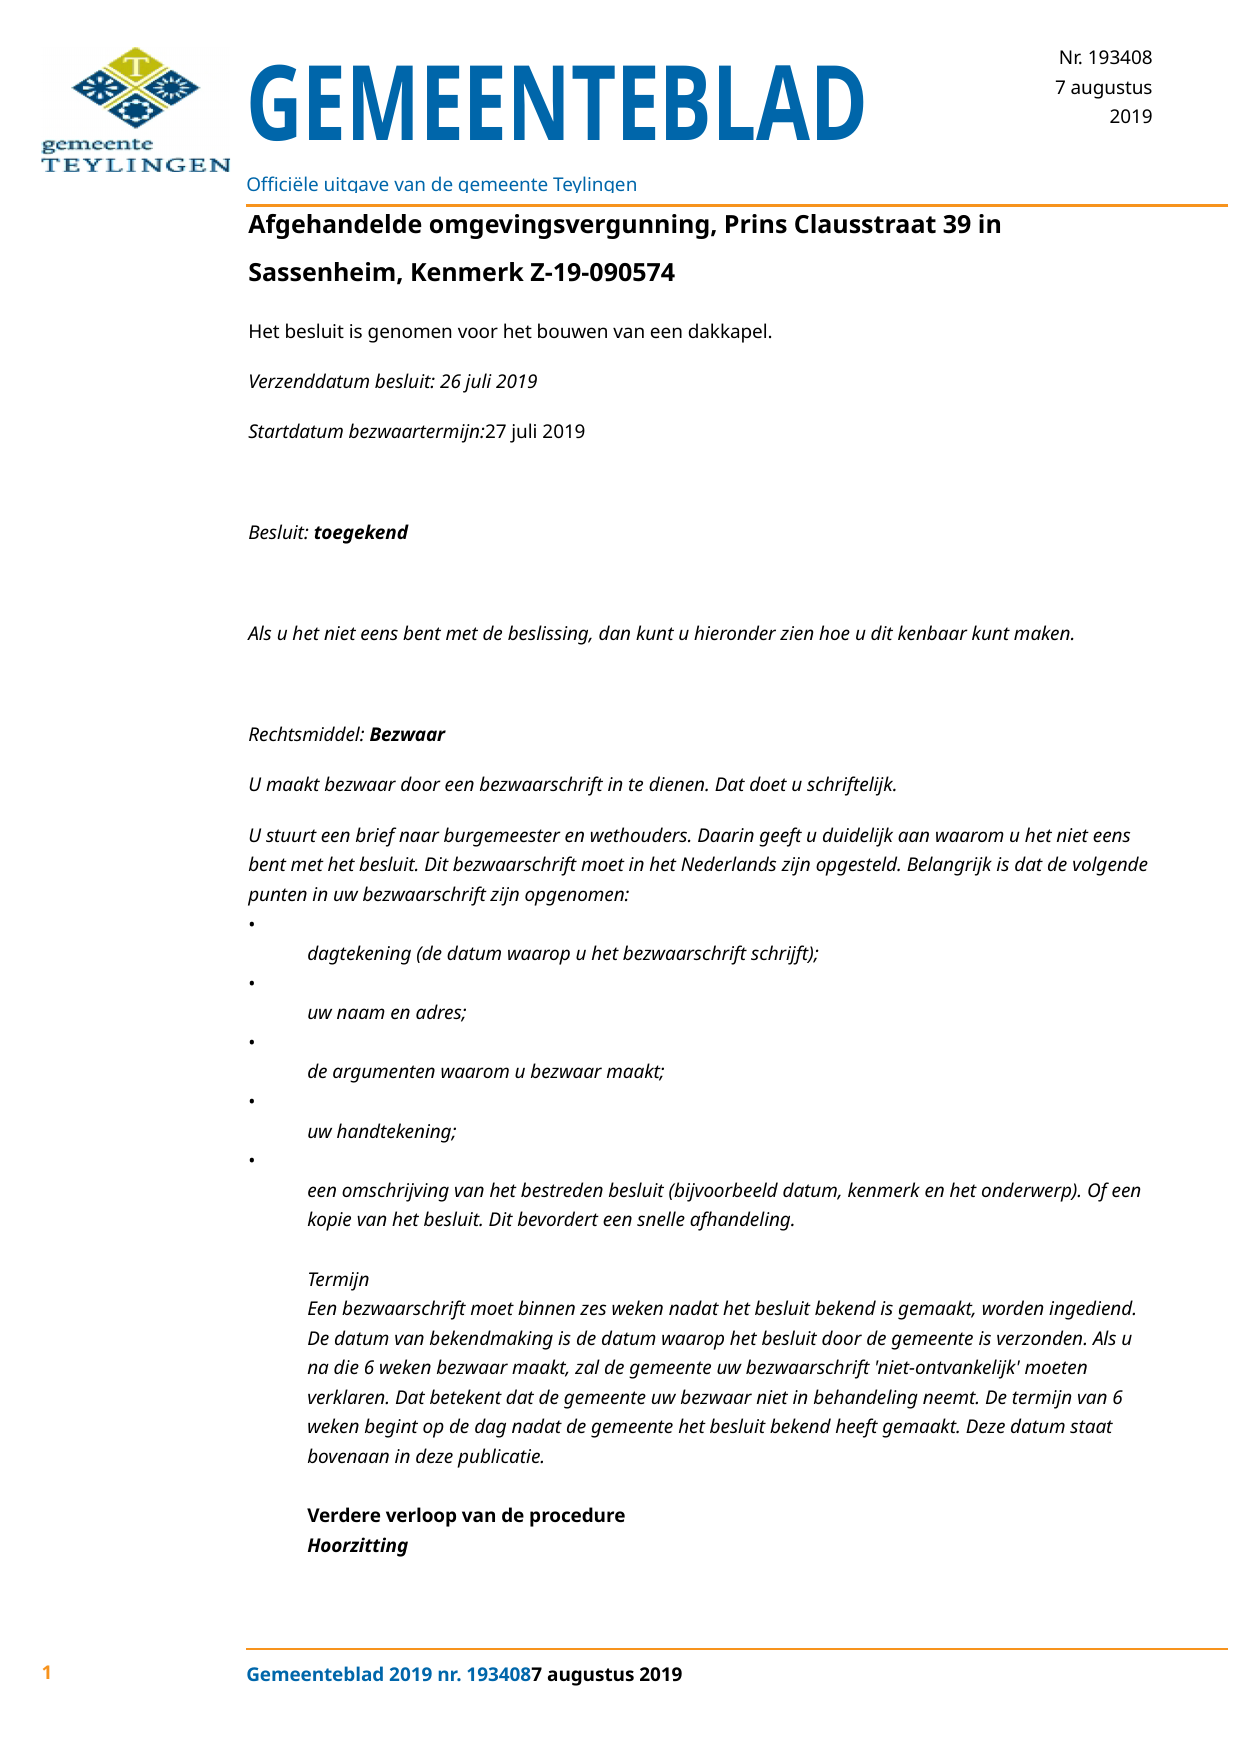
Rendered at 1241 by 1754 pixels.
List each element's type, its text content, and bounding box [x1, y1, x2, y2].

text Rechtsmiddel: Bezwaar [248, 721, 1152, 747]
text Afgehandelde omgevingsvergunning, Prins Clausstraat 39 in Sassenheim, Kenmerk Z-19-090574 [248, 207, 1152, 288]
list uw handtekening; [248, 1118, 1152, 1144]
text Als u het niet eens bent met de beslissing, dan kunt u hieronder zien hoe u dit kenbaar kunt maken. [248, 620, 1152, 646]
text Verzenddatum besluit: 26 juli 2019 [248, 368, 1152, 394]
list Een bezwaarschrift moet binnen zes weken nadat het besluit bekend is gemaakt, worden ingediend. De datum van bekendmaking is de datum waarop het besluit door de gemeente is verzonden. Als u na die 6 weken bezwaar maakt, zal de gemeente uw bezwaarschrift 'niet-ontvankelijk' moeten verklaren. Dat betekent dat de gemeente uw bezwaar niet in behandeling neemt. De termijn van 6 weken begint op de dag nadat de gemeente het besluit bekend heeft gemaakt. Deze datum staat bovenaan in deze publicatie. [248, 1295, 1152, 1469]
list een omschrijving van het bestreden besluit (bijvoorbeeld datum, kenmerk en het onderwerp). Of een kopie van het besluit. Dit bevordert een snelle afhandeling. [248, 1177, 1152, 1232]
list Termijn [248, 1266, 1152, 1292]
text U maakt bezwaar door een bezwaarschrift in te dienen. Dat doet u schriftelijk. [248, 772, 1152, 797]
picture [41, 47, 231, 172]
text Het besluit is genomen voor het bouwen van een dakkapel. [248, 318, 1152, 344]
text Besluit: toegekend [248, 519, 1152, 545]
list Verdere verloop van de procedure [248, 1502, 1152, 1528]
list Hoorzitting [248, 1532, 1152, 1558]
text U stuurt een brief naar burgemeester en wethouders. Daarin geeft u duidelijk aan waarom u het niet eens bent met het besluit. Dit bezwaarschrift moet in het Nederlands zijn opgesteld. Belangrijk is dat de volgende punten in uw bezwaarschrift zijn opgenomen: [248, 822, 1152, 907]
list de argumenten waarom u bezwaar maakt; [248, 1059, 1152, 1084]
list dagtekening (de datum waarop u het bezwaarschrift schrijft); [248, 940, 1152, 966]
list uw naam en adres; [248, 999, 1152, 1025]
text Startdatum bezwaartermijn:27 juli 2019 [248, 419, 1152, 444]
